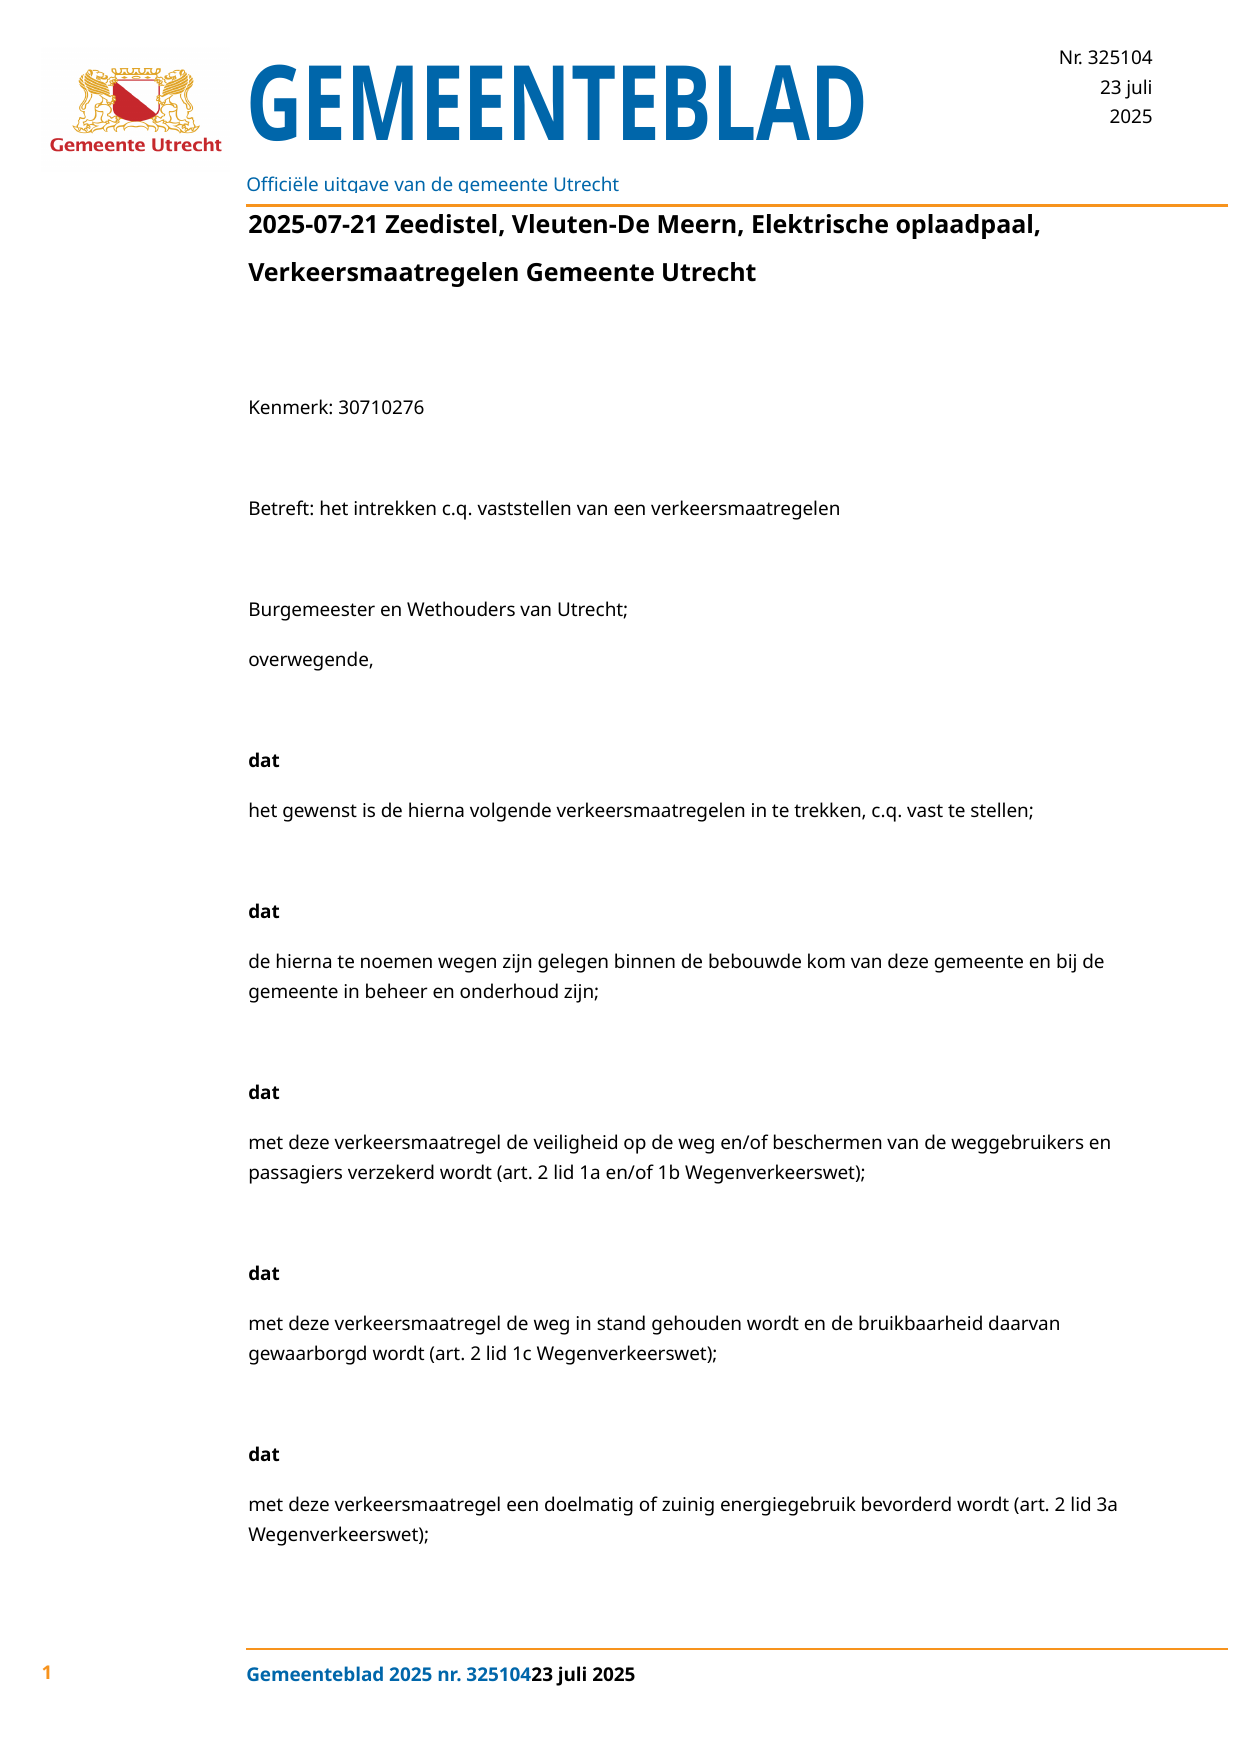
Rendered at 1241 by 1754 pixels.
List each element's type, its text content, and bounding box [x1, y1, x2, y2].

text Burgemeester en Wethouders van Utrecht; [248, 596, 1152, 621]
text dat [248, 898, 1152, 924]
text met deze verkeersmaatregel de veiligheid op de weg en/of beschermen van de weggebruikers en passagiers verzekerd wordt (art. 2 lid 1a en/of 1b Wegenverkeerswet); [248, 1129, 1152, 1185]
text het gewenst is de hierna volgende verkeersmaatregelen in te trekken, c.q. vast te stellen; [248, 797, 1152, 823]
text overwegende, [248, 646, 1152, 672]
text dat [248, 1260, 1152, 1286]
text Betreft: het intrekken c.q. vaststellen van een verkeersmaatregelen [248, 495, 1152, 521]
text Kenmerk: 30710276 [248, 394, 1152, 420]
picture [41, 47, 231, 172]
text dat [248, 1441, 1152, 1466]
text de hierna te noemen wegen zijn gelegen binnen de bebouwde kom van deze gemeente en bij de gemeente in beheer en onderhoud zijn; [248, 949, 1152, 1004]
text dat [248, 1079, 1152, 1105]
text met deze verkeersmaatregel de weg in stand gehouden wordt en de bruikbaarheid daarvan gewaarborgd wordt (art. 2 lid 1c Wegenverkeerswet); [248, 1310, 1152, 1366]
text met deze verkeersmaatregel een doelmatig of zuinig energiegebruik bevorderd wordt (art. 2 lid 3a Wegenverkeerswet); [248, 1491, 1152, 1546]
text dat [248, 747, 1152, 773]
text 2025-07-21 Zeedistel, Vleuten-De Meern, Elektrische oplaadpaal, Verkeersmaatregelen Gemeente Utrecht [248, 207, 1152, 288]
